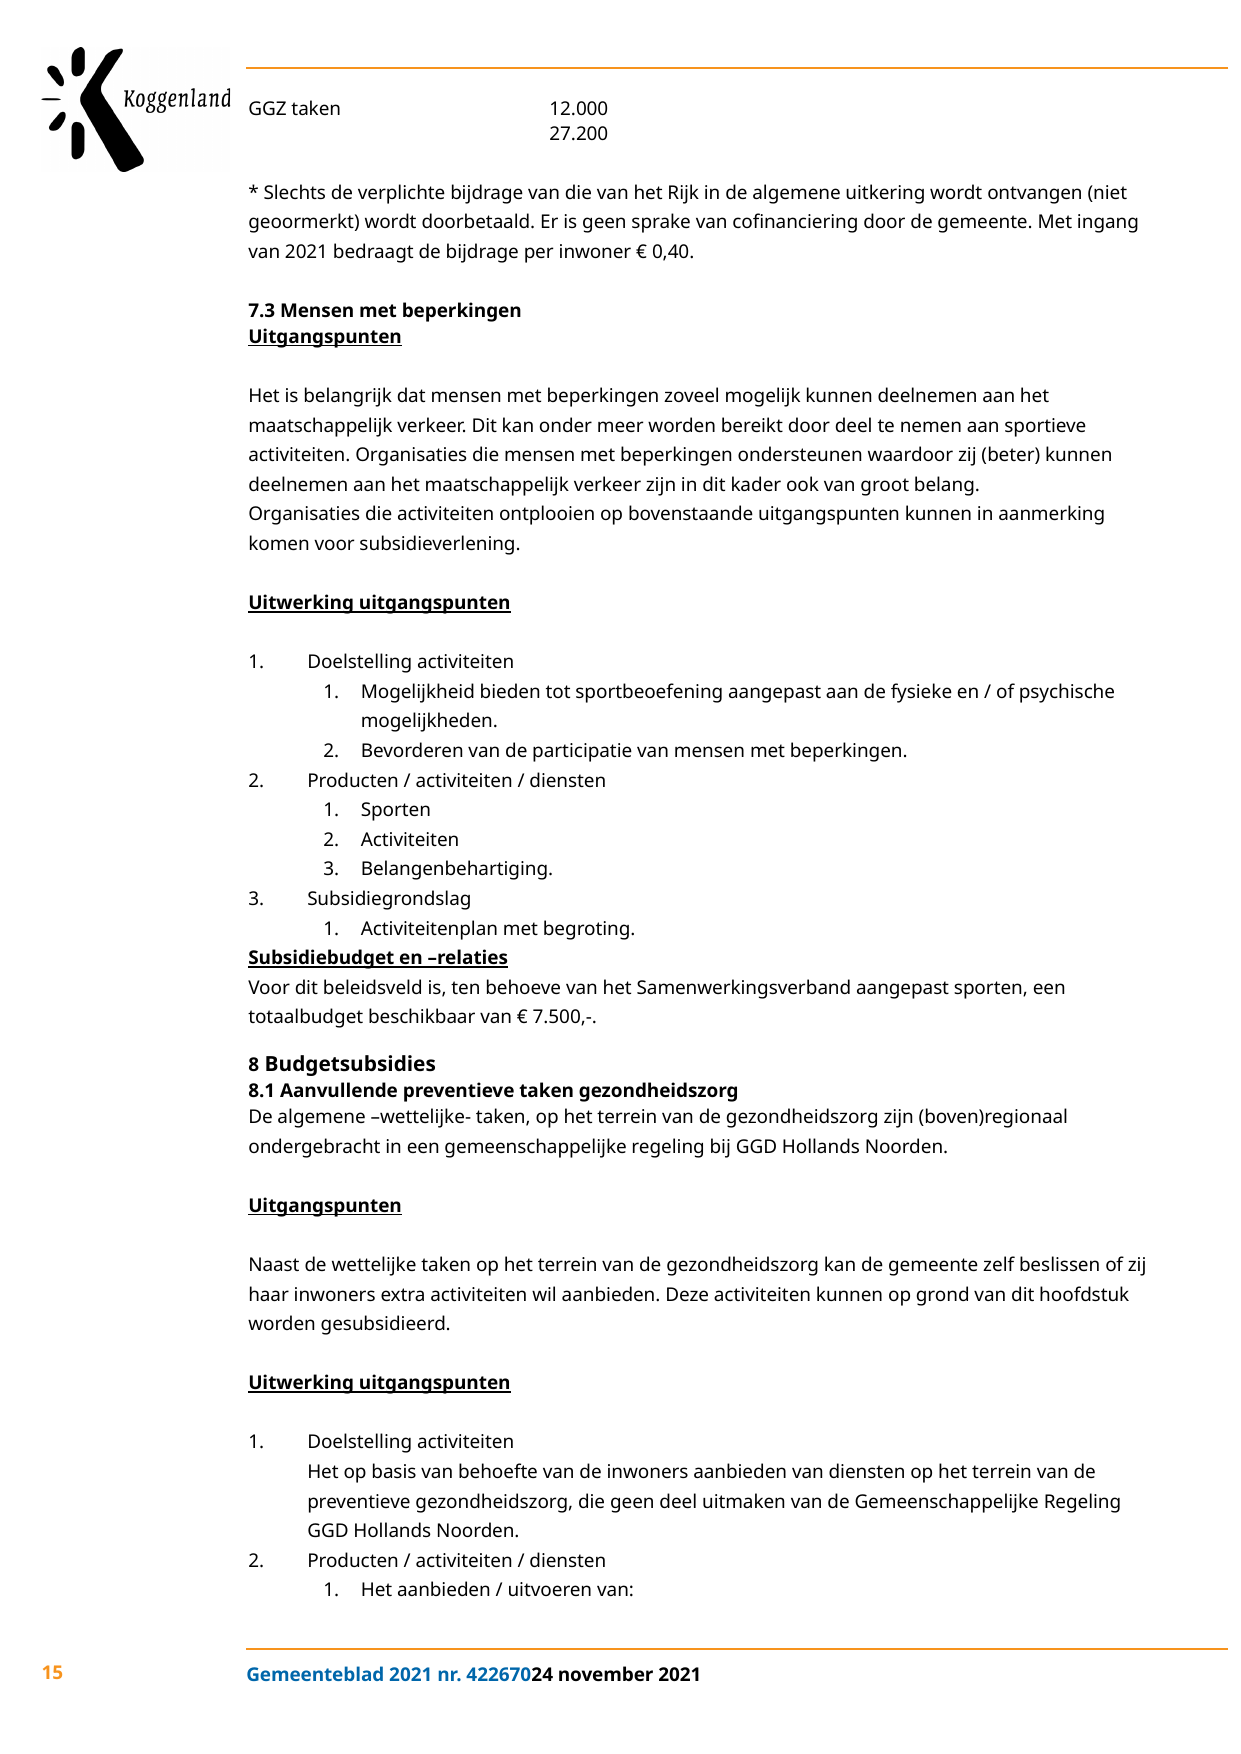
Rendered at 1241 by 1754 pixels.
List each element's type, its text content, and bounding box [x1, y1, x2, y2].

list Producten / activiteiten / diensten [248, 1547, 1152, 1573]
list Activiteiten [323, 826, 1152, 852]
text Uitwerking uitgangspunten [248, 1369, 1152, 1395]
list Activiteitenplan met begroting. [323, 915, 1152, 941]
table_cell [850, 95, 1152, 121]
list Producten / activiteiten / diensten [248, 767, 1152, 793]
text De algemene –wettelijke- taken, op het terrein van de gezondheidszorg zijn (boven)regionaal ondergebracht in een gemeenschappelijke regeling bij GGD Hollands Noorden. [248, 1103, 1152, 1159]
table_cell 27.200 [549, 121, 850, 146]
list Het op basis van behoefte van de inwoners aanbieden van diensten op het terrein van de preventieve gezondheidszorg, die geen deel uitmaken van de Gemeenschappelijke Regeling GGD Hollands Noorden. [248, 1458, 1152, 1543]
text Naast de wettelijke taken op het terrein van de gezondheidszorg kan de gemeente zelf beslissen of zij haar inwoners extra activiteiten wil aanbieden. Deze activiteiten kunnen op grond van dit hoofdstuk worden gesubsidieerd. [248, 1251, 1152, 1336]
text Uitgangspunten [248, 1192, 1152, 1218]
list Belangenbehartiging. [323, 856, 1152, 881]
list Doelstelling activiteiten [248, 648, 1152, 674]
table_cell [248, 121, 549, 146]
table_cell GGZ taken [248, 95, 549, 121]
text 8 Budgetsubsidies [248, 1049, 1152, 1078]
text Subsidiebudget en –relaties [248, 944, 1152, 970]
text 7.3 Mensen met beperkingen [248, 297, 1152, 323]
list Doelstelling activiteiten [248, 1429, 1152, 1454]
text Uitwerking uitgangspunten [248, 589, 1152, 615]
text 8.1 Aanvullende preventieve taken gezondheidszorg [248, 1078, 1152, 1103]
table_cell 12.000 [549, 95, 850, 121]
list Mogelijkheid bieden tot sportbeoefening aangepast aan de fysieke en / of psychische mogelijkheden. [323, 678, 1152, 733]
list Subsidiegrondslag [248, 885, 1152, 911]
text Organisaties die activiteiten ontplooien op bovenstaande uitgangspunten kunnen in aanmerking komen voor subsidieverlening. [248, 501, 1152, 556]
text * Slechts de verplichte bijdrage van die van het Rijk in de algemene uitkering wordt ontvangen (niet geoormerkt) wordt doorbetaald. Er is geen sprake van cofinanciering door de gemeente. Met ingang van 2021 bedraagt de bijdrage per inwoner € 0,40. [248, 179, 1152, 264]
table_cell [850, 121, 1152, 146]
text Voor dit beleidsveld is, ten behoeve van het Samenwerkingsverband aangepast sporten, een totaalbudget beschikbaar van € 7.500,-. [248, 974, 1152, 1029]
picture [41, 47, 231, 172]
list Het aanbieden / uitvoeren van: [323, 1577, 1152, 1602]
text Het is belangrijk dat mensen met beperkingen zoveel mogelijk kunnen deelnemen aan het maatschappelijk verkeer. Dit kan onder meer worden bereikt door deel te nemen aan sportieve activiteiten. Organisaties die mensen met beperkingen ondersteunen waardoor zij (beter) kunnen deelnemen aan het maatschappelijk verkeer zijn in dit kader ook van groot belang. [248, 382, 1152, 497]
list Bevorderen van de participatie van mensen met beperkingen. [323, 737, 1152, 763]
text Uitgangspunten [248, 323, 1152, 349]
list Sporten [323, 796, 1152, 822]
